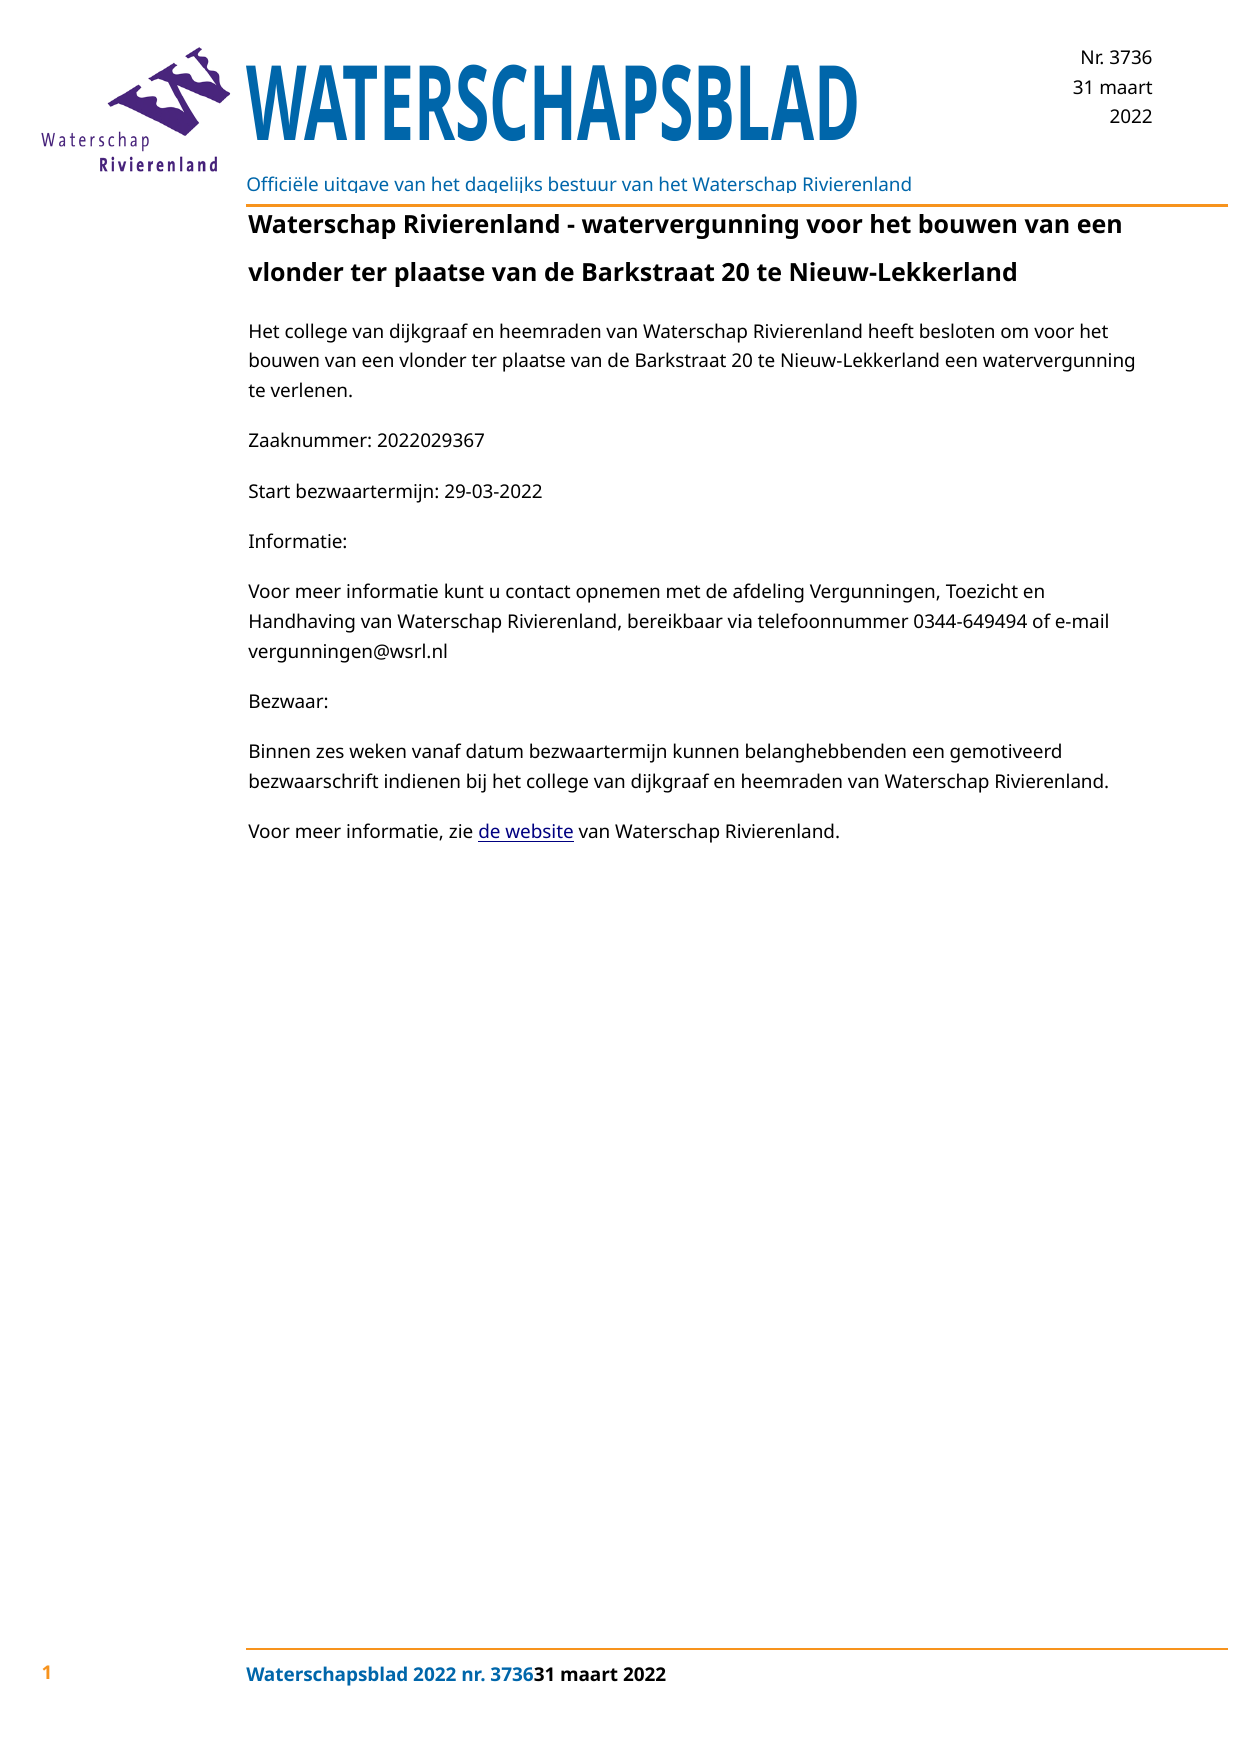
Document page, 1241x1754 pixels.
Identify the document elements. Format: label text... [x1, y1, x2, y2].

text Zaaknummer: 2022029367 [248, 427, 1152, 453]
text Informatie: [248, 528, 1152, 554]
text Start bezwaartermijn: 29-03-2022 [248, 478, 1152, 504]
text Voor meer informatie, zie de website van Waterschap Rivierenland. [248, 819, 1152, 844]
text Binnen zes weken vanaf datum bezwaartermijn kunnen belanghebbenden een gemotiveerd bezwaarschrift indienen bij het college van dijkgraaf en heemraden van Waterschap Rivierenland. [248, 739, 1152, 794]
text Voor meer informatie kunt u contact opnemen met de afdeling Vergunningen, Toezicht en Handhaving van Waterschap Rivierenland, bereikbaar via telefoonnummer 0344-649494 of e-mail vergunningen@wsrl.nl [248, 579, 1152, 664]
text Het college van dijkgraaf en heemraden van Waterschap Rivierenland heeft besloten om voor het bouwen van een vlonder ter plaatse van de Barkstraat 20 te Nieuw-Lekkerland een watervergunning te verlenen. [248, 318, 1152, 403]
picture [41, 47, 231, 172]
text Bezwaar: [248, 688, 1152, 714]
text Waterschap Rivierenland - watervergunning voor het bouwen van een vlonder ter plaatse van de Barkstraat 20 te Nieuw-Lekkerland [248, 207, 1152, 288]
